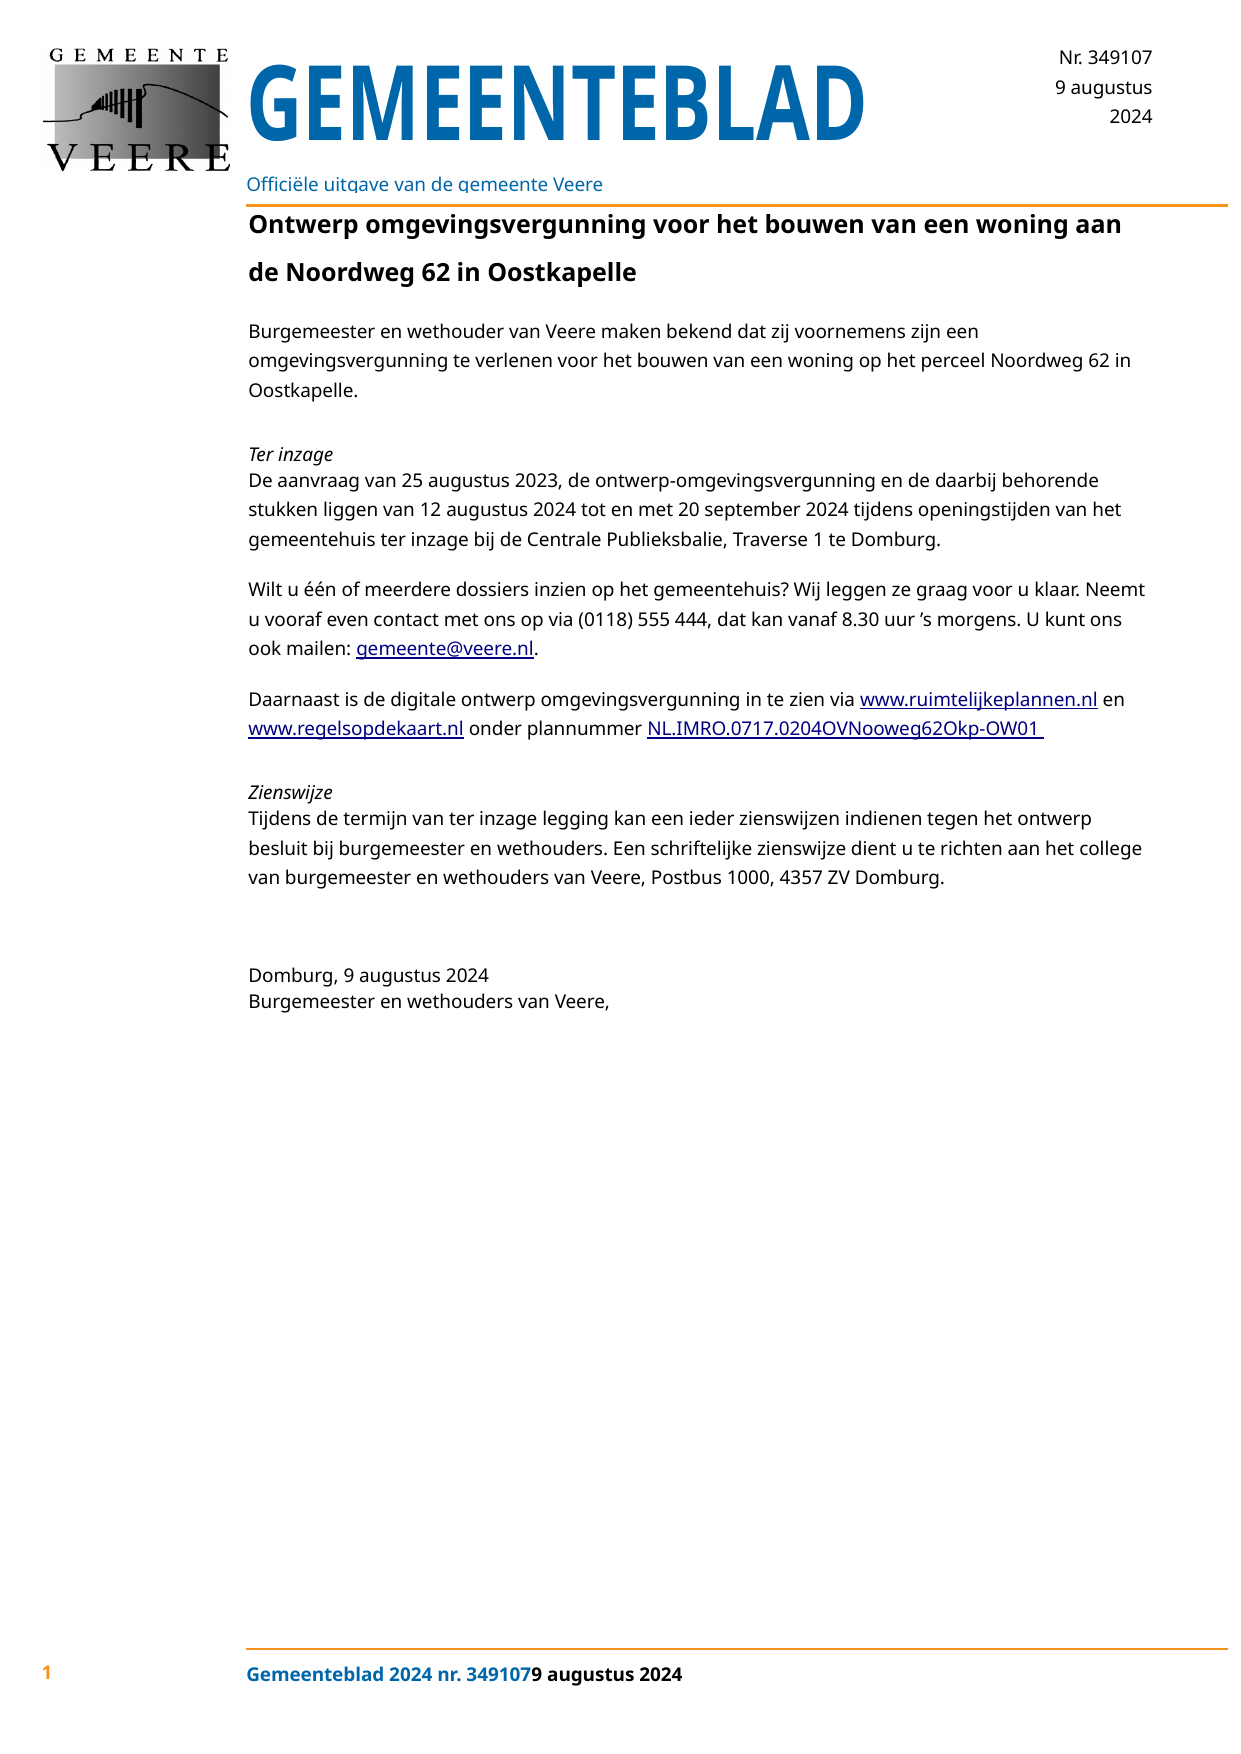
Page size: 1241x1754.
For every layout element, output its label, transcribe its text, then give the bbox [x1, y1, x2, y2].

text Ter inzage [248, 441, 1152, 467]
text Wilt u één of meerdere dossiers inzien op het gemeentehuis? Wij leggen ze graag voor u klaar. Neemt u vooraf even contact met ons op via (0118) 555 444, dat kan vanaf 8.30 uur ’s morgens. U kunt ons ook mailen: gemeente@veere.nl. [248, 576, 1152, 661]
text Burgemeester en wethouder van Veere maken bekend dat zij voornemens zijn een omgevingsvergunning te verlenen voor het bouwen van een woning op het perceel Noordweg 62 in Oostkapelle. [248, 318, 1152, 403]
text De aanvraag van 25 augustus 2023, de ontwerp-omgevingsvergunning en de daarbij behorende stukken liggen van 12 augustus 2024 tot en met 20 september 2024 tijdens openingstijden van het gemeentehuis ter inzage bij de Centrale Publieksbalie, Traverse 1 te Domburg. [248, 467, 1152, 552]
text Burgemeester en wethouders van Veere, [248, 988, 1152, 1014]
text Zienswijze [248, 779, 1152, 805]
text Ontwerp omgevingsvergunning voor het bouwen van een woning aan de Noordweg 62 in Oostkapelle [248, 207, 1152, 288]
text Daarnaast is de digitale ontwerp omgevingsvergunning in te zien via www.ruimtelijkeplannen.nl en www.regelsopdekaart.nl onder plannummer NL.IMRO.0717.0204OVNooweg62Okp-OW01 [248, 686, 1152, 741]
text Tijdens de termijn van ter inzage legging kan een ieder zienswijzen indienen tegen het ontwerp besluit bij burgemeester en wethouders. Een schriftelijke zienswijze dient u te richten aan het college van burgemeester en wethouders van Veere, Postbus 1000, 4357 ZV Domburg. [248, 805, 1152, 890]
text Domburg, 9 augustus 2024 [248, 963, 1152, 988]
picture [41, 47, 231, 172]
